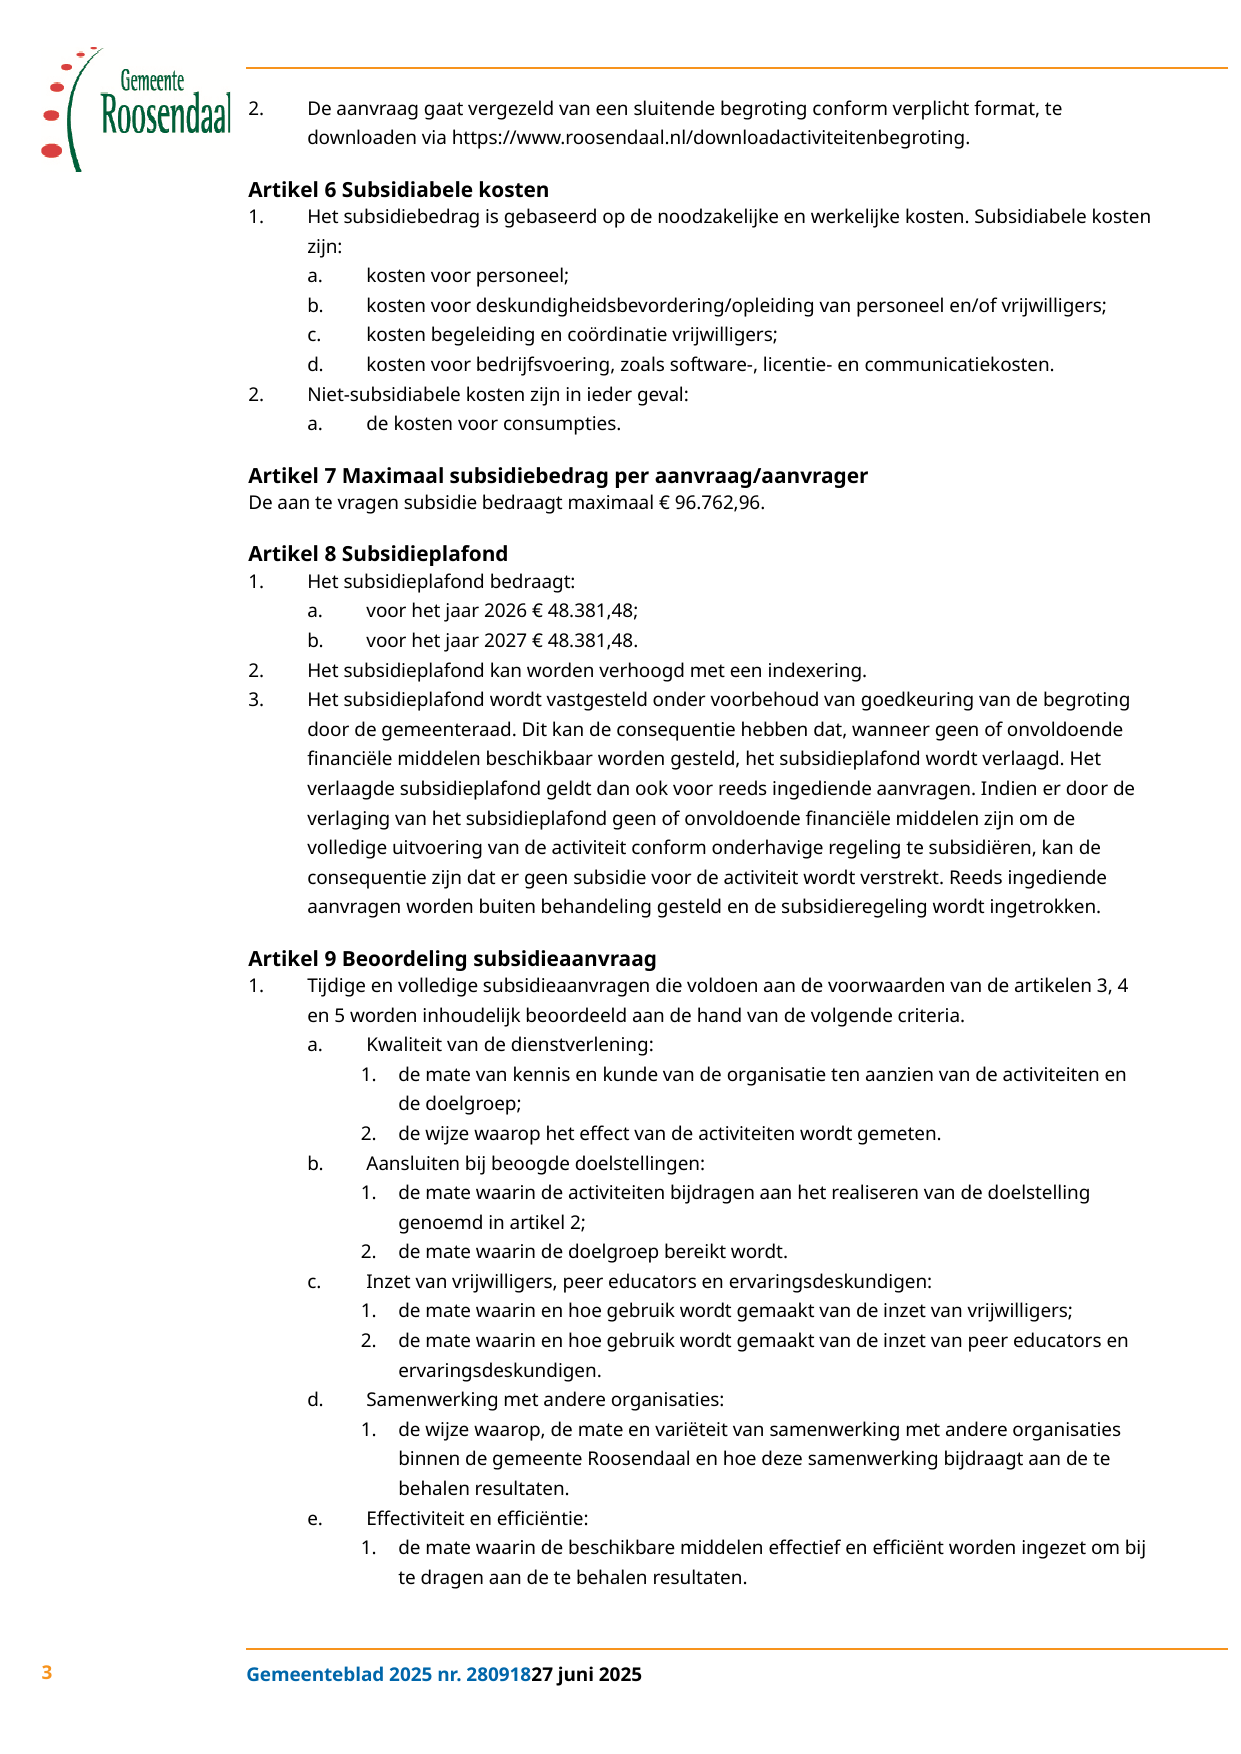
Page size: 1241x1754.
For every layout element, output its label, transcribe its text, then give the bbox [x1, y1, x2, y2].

text Artikel 7 Maximaal subsidiebedrag per aanvraag/aanvrager [248, 461, 1152, 489]
list Inzet van vrijwilligers, peer educators en ervaringsdeskundigen: [307, 1268, 1152, 1294]
list de mate waarin en hoe gebruik wordt gemaakt van de inzet van peer educators en ervaringsdeskundigen. [361, 1327, 1152, 1383]
text De aan te vragen subsidie bedraagt maximaal € 96.762,96. [248, 489, 1152, 515]
list Het subsidieplafond kan worden verhoogd met een indexering. [248, 657, 1152, 682]
list Kwaliteit van de dienstverlening: [307, 1031, 1152, 1057]
list Samenwerking met andere organisaties: [307, 1386, 1152, 1412]
picture [41, 47, 231, 172]
text Artikel 9 Beoordeling subsidieaanvraag [248, 944, 1152, 972]
list Niet-subsidiabele kosten zijn in ieder geval: [248, 381, 1152, 406]
list de mate waarin de doelgroep bereikt wordt. [361, 1238, 1152, 1264]
list kosten voor bedrijfsvoering, zoals software-, licentie- en communicatiekosten. [307, 351, 1152, 377]
list kosten begeleiding en coördinatie vrijwilligers; [307, 322, 1152, 347]
list de mate waarin de activiteiten bijdragen aan het realiseren van de doelstelling genoemd in artikel 2; [361, 1179, 1152, 1235]
list De aanvraag gaat vergezeld van een sluitende begroting conform verplicht format, te downloaden via https://www.roosendaal.nl/downloadactiviteitenbegroting. [248, 95, 1152, 150]
list voor het jaar 2027 € 48.381,48. [307, 627, 1152, 653]
list de wijze waarop het effect van de activiteiten wordt gemeten. [361, 1120, 1152, 1146]
list voor het jaar 2026 € 48.381,48; [307, 598, 1152, 623]
text Artikel 8 Subsidieplafond [248, 539, 1152, 568]
list kosten voor personeel; [307, 262, 1152, 288]
list Het subsidieplafond bedraagt: [248, 568, 1152, 594]
list de kosten voor consumpties. [307, 410, 1152, 436]
list de wijze waarop, de mate en variëteit van samenwerking met andere organisaties binnen de gemeente Roosendaal en hoe deze samenwerking bijdraagt aan de te behalen resultaten. [361, 1416, 1152, 1501]
list kosten voor deskundigheidsbevordering/opleiding van personeel en/of vrijwilligers; [307, 292, 1152, 318]
list Aansluiten bij beoogde doelstellingen: [307, 1150, 1152, 1176]
list de mate waarin en hoe gebruik wordt gemaakt van de inzet van vrijwilligers; [361, 1298, 1152, 1323]
list de mate waarin de beschikbare middelen effectief en efficiënt worden ingezet om bij te dragen aan de te behalen resultaten. [361, 1534, 1152, 1590]
list Tijdige en volledige subsidieaanvragen die voldoen aan de voorwaarden van de artikelen 3, 4 en 5 worden inhoudelijk beoordeeld aan de hand van de volgende criteria. [248, 972, 1152, 1028]
list Het subsidieplafond wordt vastgesteld onder voorbehoud van goedkeuring van de begroting door de gemeenteraad. Dit kan de consequentie hebben dat, wanneer geen of onvoldoende financiële middelen beschikbaar worden gesteld, het subsidieplafond wordt verlaagd. Het verlaagde subsidieplafond geldt dan ook voor reeds ingediende aanvragen. Indien er door de verlaging van het subsidieplafond geen of onvoldoende financiële middelen zijn om de volledige uitvoering van de activiteit conform onderhavige regeling te subsidiëren, kan de consequentie zijn dat er geen subsidie voor de activiteit wordt verstrekt. Reeds ingediende aanvragen worden buiten behandeling gesteld en de subsidieregeling wordt ingetrokken. [248, 686, 1152, 919]
list Het subsidiebedrag is gebaseerd op de noodzakelijke en werkelijke kosten. Subsidiabele kosten zijn: [248, 203, 1152, 258]
text Artikel 6 Subsidiabele kosten [248, 175, 1152, 203]
list Effectiviteit en efficiëntie: [307, 1505, 1152, 1531]
list de mate van kennis en kunde van de organisatie ten aanzien van de activiteiten en de doelgroep; [361, 1061, 1152, 1116]
